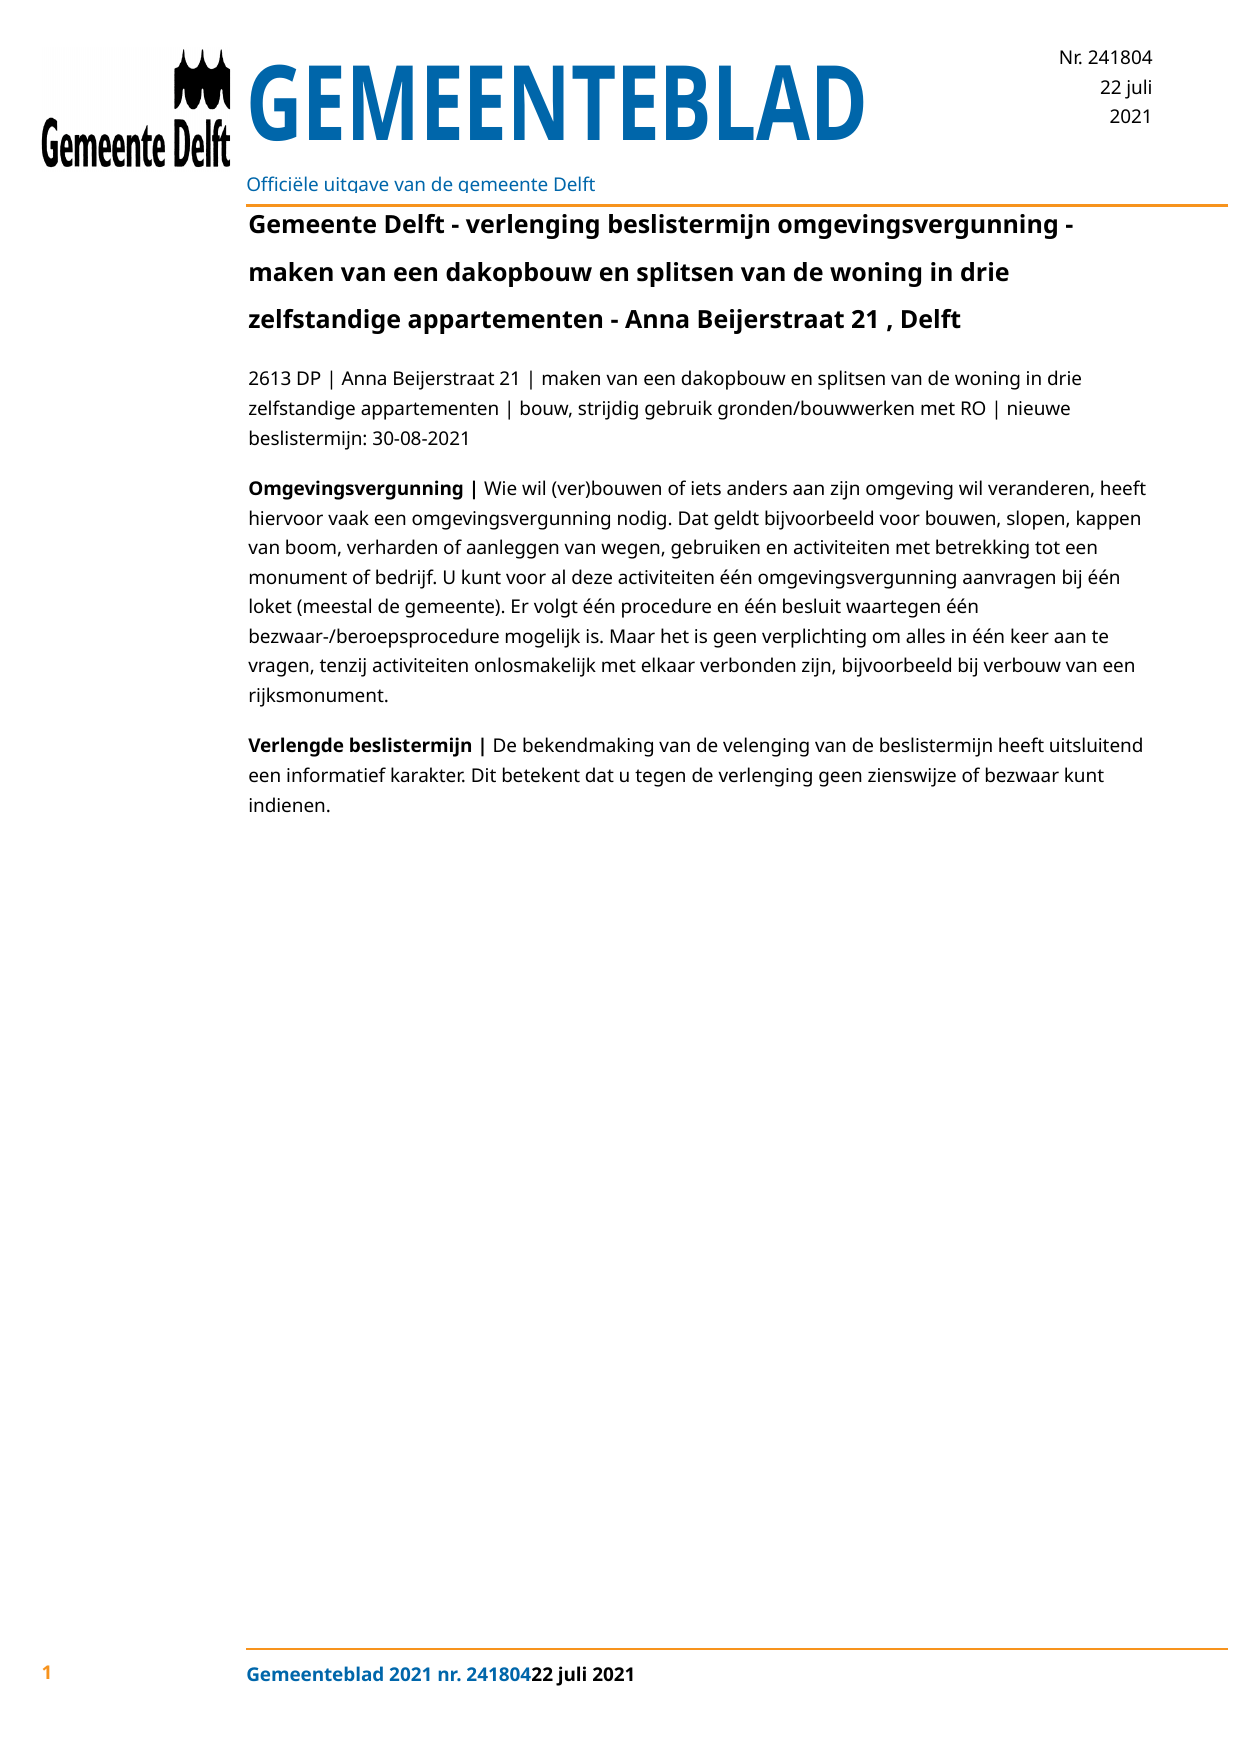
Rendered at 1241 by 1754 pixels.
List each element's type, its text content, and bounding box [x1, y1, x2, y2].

text 2613 DP | Anna Beijerstraat 21 | maken van een dakopbouw en splitsen van de woning in drie zelfstandige appartementen | bouw, strijdig gebruik gronden/bouwwerken met RO | nieuwe beslistermijn: 30-08-2021 [248, 366, 1152, 450]
text Gemeente Delft - verlenging beslistermijn omgevingsvergunning - maken van een dakopbouw en splitsen van de woning in drie zelfstandige appartementen - Anna Beijerstraat 21 , Delft [248, 207, 1152, 336]
picture [41, 47, 231, 172]
text Omgevingsvergunning | Wie wil (ver)bouwen of iets anders aan zijn omgeving wil veranderen, heeft hiervoor vaak een omgevingsvergunning nodig. Dat geldt bijvoorbeeld voor bouwen, slopen, kappen van boom, verharden of aanleggen van wegen, gebruiken en activiteiten met betrekking tot een monument of bedrijf. U kunt voor al deze activiteiten één omgevingsvergunning aanvragen bij één loket (meestal de gemeente). Er volgt één procedure en één besluit waartegen één bezwaar-/beroepsprocedure mogelijk is. Maar het is geen verplichting om alles in één keer aan te vragen, tenzij activiteiten onlosmakelijk met elkaar verbonden zijn, bijvoorbeeld bij verbouw van een rijksmonument. [248, 475, 1152, 708]
text Verlengde beslistermijn | De bekendmaking van de velenging van de beslistermijn heeft uitsluitend een informatief karakter. Dit betekent dat u tegen de verlenging geen zienswijze of bezwaar kunt indienen. [248, 733, 1152, 817]
